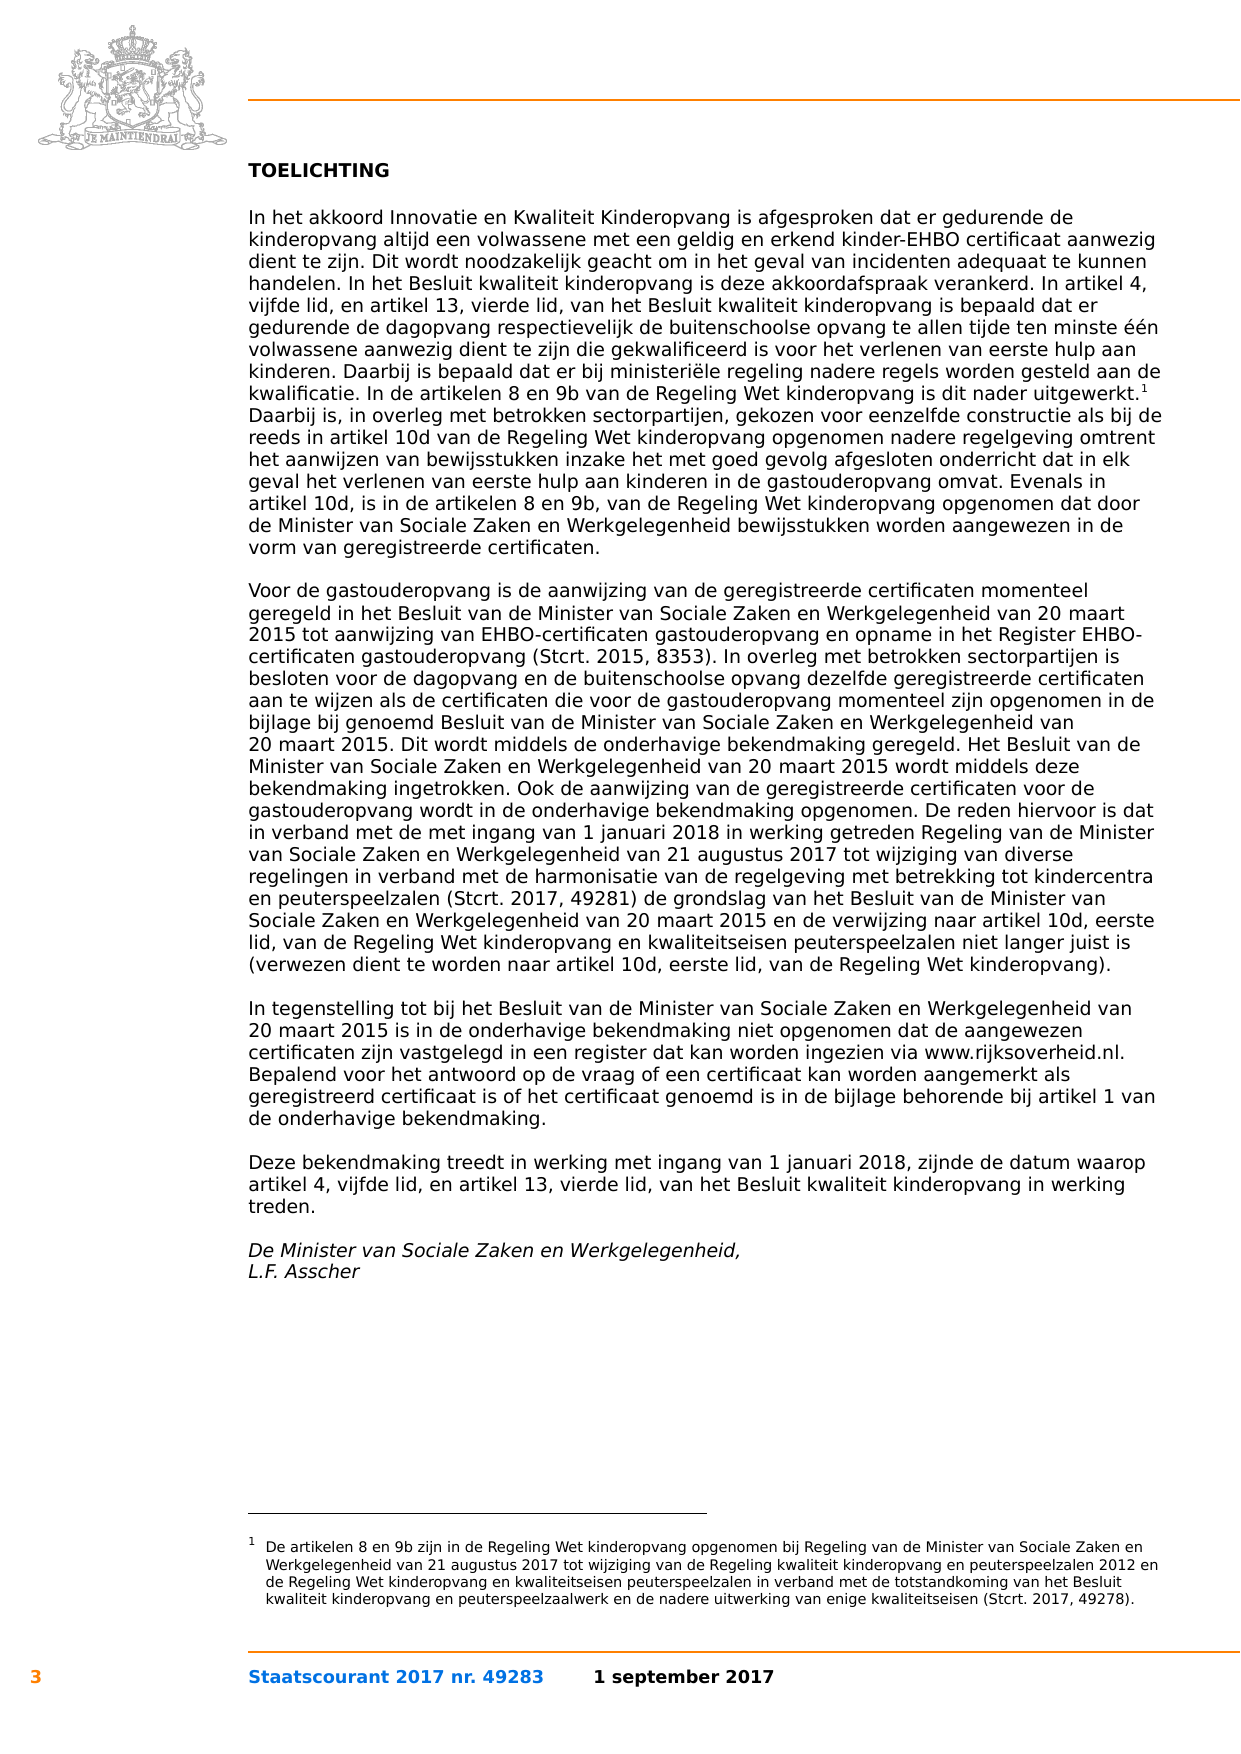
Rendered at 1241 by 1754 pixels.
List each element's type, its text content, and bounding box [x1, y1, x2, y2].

text In het akkoord Innovatie en Kwaliteit Kinderopvang is afgesproken dat er gedurende de kinderopvang altijd een volwassene met een geldig en erkend kinder-EHBO certificaat aanwezig dient te zijn. Dit wordt noodzakelijk geacht om in het geval van incidenten adequaat te kunnen handelen. In het Besluit kwaliteit kinderopvang is deze akkoordafspraak verankerd. In artikel 4, vijfde lid, en artikel 13, vierde lid, van het Besluit kwaliteit kinderopvang is bepaald dat er gedurende de dagopvang respectievelijk de buitenschoolse opvang te allen tijde ten minste één volwassene aanwezig dient te zijn die gekwalificeerd is voor het verlenen van eerste hulp aan kinderen. Daarbij is bepaald dat er bij ministeriële regeling nadere regels worden gesteld aan de kwalificatie. In de artikelen 8 en 9b van de Regeling Wet kinderopvang is dit nader uitgewerkt. Daarbij is, in overleg met betrokken sectorpartijen, gekozen voor eenzelfde constructie als bij de reeds in artikel 10d van de Regeling Wet kinderopvang opgenomen nadere regelgeving omtrent het aanwijzen van bewijsstukken inzake het met goed gevolg afgesloten onderricht dat in elk geval het verlenen van eerste hulp aan kinderen in de gastouderopvang omvat. Evenals in artikel 10d, is in de artikelen 8 en 9b, van de Regeling Wet kinderopvang opgenomen dat door de Minister van Sociale Zaken en Werkgelegenheid bewijsstukken worden aangewezen in de vorm van geregistreerde certificaten. [248, 207, 1163, 558]
picture [38, 25, 227, 150]
text In tegenstelling tot bij het Besluit van de Minister van Sociale Zaken en Werkgelegenheid van 20 maart 2015 is in de onderhavige bekendmaking niet opgenomen dat de aangewezen certificaten zijn vastgelegd in een register dat kan worden ingezien via www.rijksoverheid.nl. Bepalend voor het antwoord op de vraag of een certificaat kan worden aangemerkt als geregistreerd certificaat is of het certificaat genoemd is in de bijlage behorende bij artikel 1 van de onderhavige bekendmaking. [248, 998, 1163, 1130]
text De artikelen 8 en 9b zijn in de Regeling Wet kinderopvang opgenomen bij Regeling van de Minister van Sociale Zaken en Werkgelegenheid van 21 augustus 2017 tot wijziging van de Regeling kwaliteit kinderopvang en peuterspeelzalen 2012 en de Regeling Wet kinderopvang en kwaliteitseisen peuterspeelzalen in verband met de totstandkoming van het Besluit kwaliteit kinderopvang en peuterspeelzaalwerk en de nadere uitwerking van enige kwaliteitseisen (Stcrt. 2017, 49278). [248, 1535, 1163, 1608]
text De Minister van Sociale Zaken en Werkgelegenheid, L.F. Asscher [248, 1239, 1163, 1283]
text Voor de gastouderopvang is de aanwijzing van de geregistreerde certificaten momenteel geregeld in het Besluit van de Minister van Sociale Zaken en Werkgelegenheid van 20 maart 2015 tot aanwijzing van EHBO-certificaten gastouderopvang en opname in het Register EHBO-certificaten gastouderopvang (Stcrt. 2015, 8353). In overleg met betrokken sectorpartijen is besloten voor de dagopvang en de buitenschoolse opvang dezelfde geregistreerde certificaten aan te wijzen als de certificaten die voor de gastouderopvang momenteel zijn opgenomen in de bijlage bij genoemd Besluit van de Minister van Sociale Zaken en Werkgelegenheid van 20 maart 2015. Dit wordt middels de onderhavige bekendmaking geregeld. Het Besluit van de Minister van Sociale Zaken en Werkgelegenheid van 20 maart 2015 wordt middels deze bekendmaking ingetrokken. Ook de aanwijzing van de geregistreerde certificaten voor de gastouderopvang wordt in de onderhavige bekendmaking opgenomen. De reden hiervoor is dat in verband met de met ingang van 1 januari 2018 in werking getreden Regeling van de Minister van Sociale Zaken en Werkgelegenheid van 21 augustus 2017 tot wijziging van diverse regelingen in verband met de harmonisatie van de regelgeving met betrekking tot kindercentra en peuterspeelzalen (Stcrt. 2017, 49281) de grondslag van het Besluit van de Minister van Sociale Zaken en Werkgelegenheid van 20 maart 2015 en de verwijzing naar artikel 10d, eerste lid, van de Regeling Wet kinderopvang en kwaliteitseisen peuterspeelzalen niet langer juist is (verwezen dient te worden naar artikel 10d, eerste lid, van de Regeling Wet kinderopvang). [248, 580, 1163, 976]
text Deze bekendmaking treedt in werking met ingang van 1 januari 2018, zijnde de datum waarop artikel 4, vijfde lid, en artikel 13, vierde lid, van het Besluit kwaliteit kinderopvang in werking treden. [248, 1152, 1163, 1218]
subtitle TOELICHTING [248, 160, 1163, 182]
